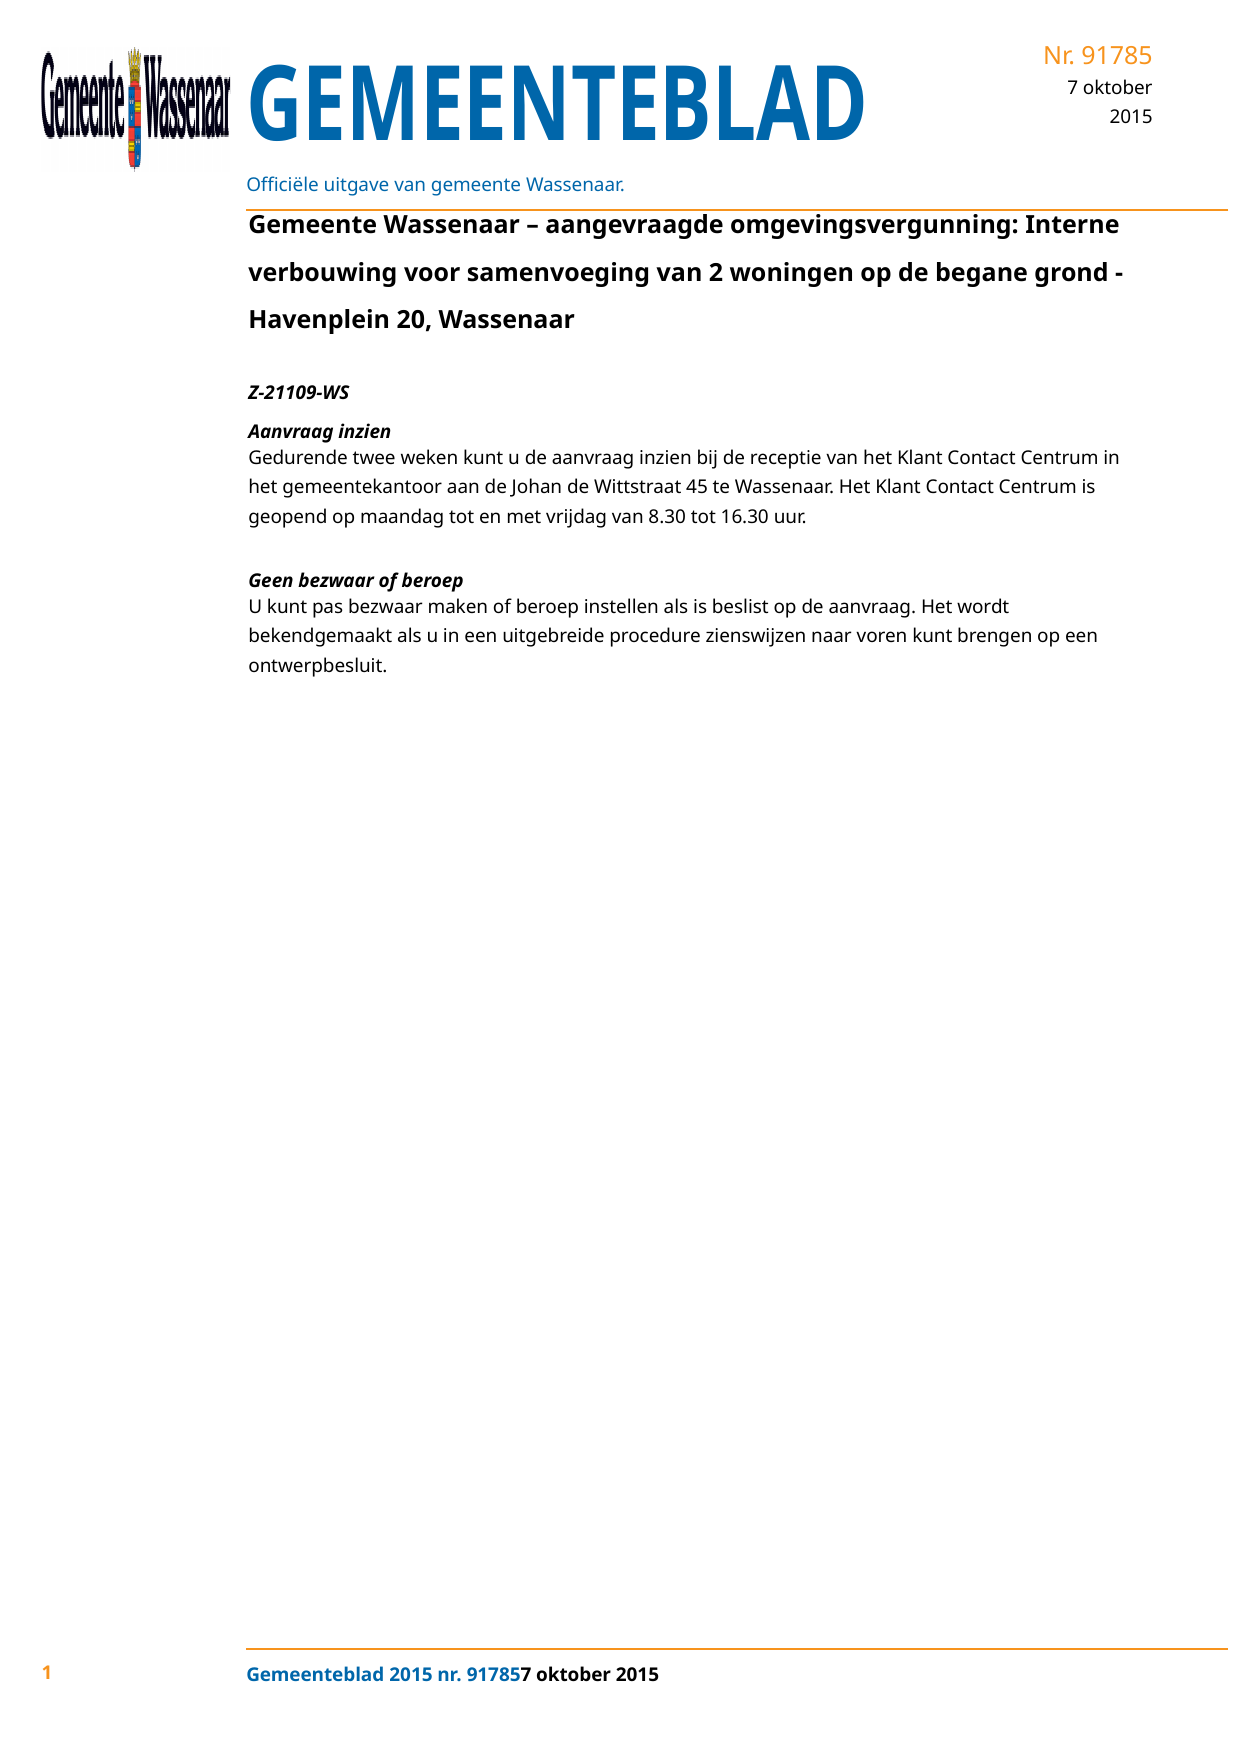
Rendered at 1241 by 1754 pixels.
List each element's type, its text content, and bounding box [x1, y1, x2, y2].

text Gedurende twee weken kunt u de aanvraag inzien bij de receptie van het Klant Contact Centrum in het gemeentekantoor aan de Johan de Wittstraat 45 te Wassenaar. Het Klant Contact Centrum is geopend op maandag tot en met vrijdag van 8.30 tot 16.30 uur. [248, 444, 1152, 529]
text U kunt pas bezwaar maken of beroep instellen als is beslist op de aanvraag. Het wordt bekendgemaakt als u in een uitgebreide procedure zienswijzen naar voren kunt brengen op een ontwerpbesluit. [248, 593, 1152, 678]
text Aanvraag inzien [248, 418, 1152, 444]
text Geen bezwaar of beroep [248, 567, 1152, 593]
picture [41, 47, 231, 172]
text Z-21109-WS [248, 379, 1152, 405]
text Gemeente Wassenaar – aangevraagde omgevingsvergunning: Interne verbouwing voor samenvoeging van 2 woningen op de begane grond - Havenplein 20, Wassenaar [248, 211, 1152, 336]
